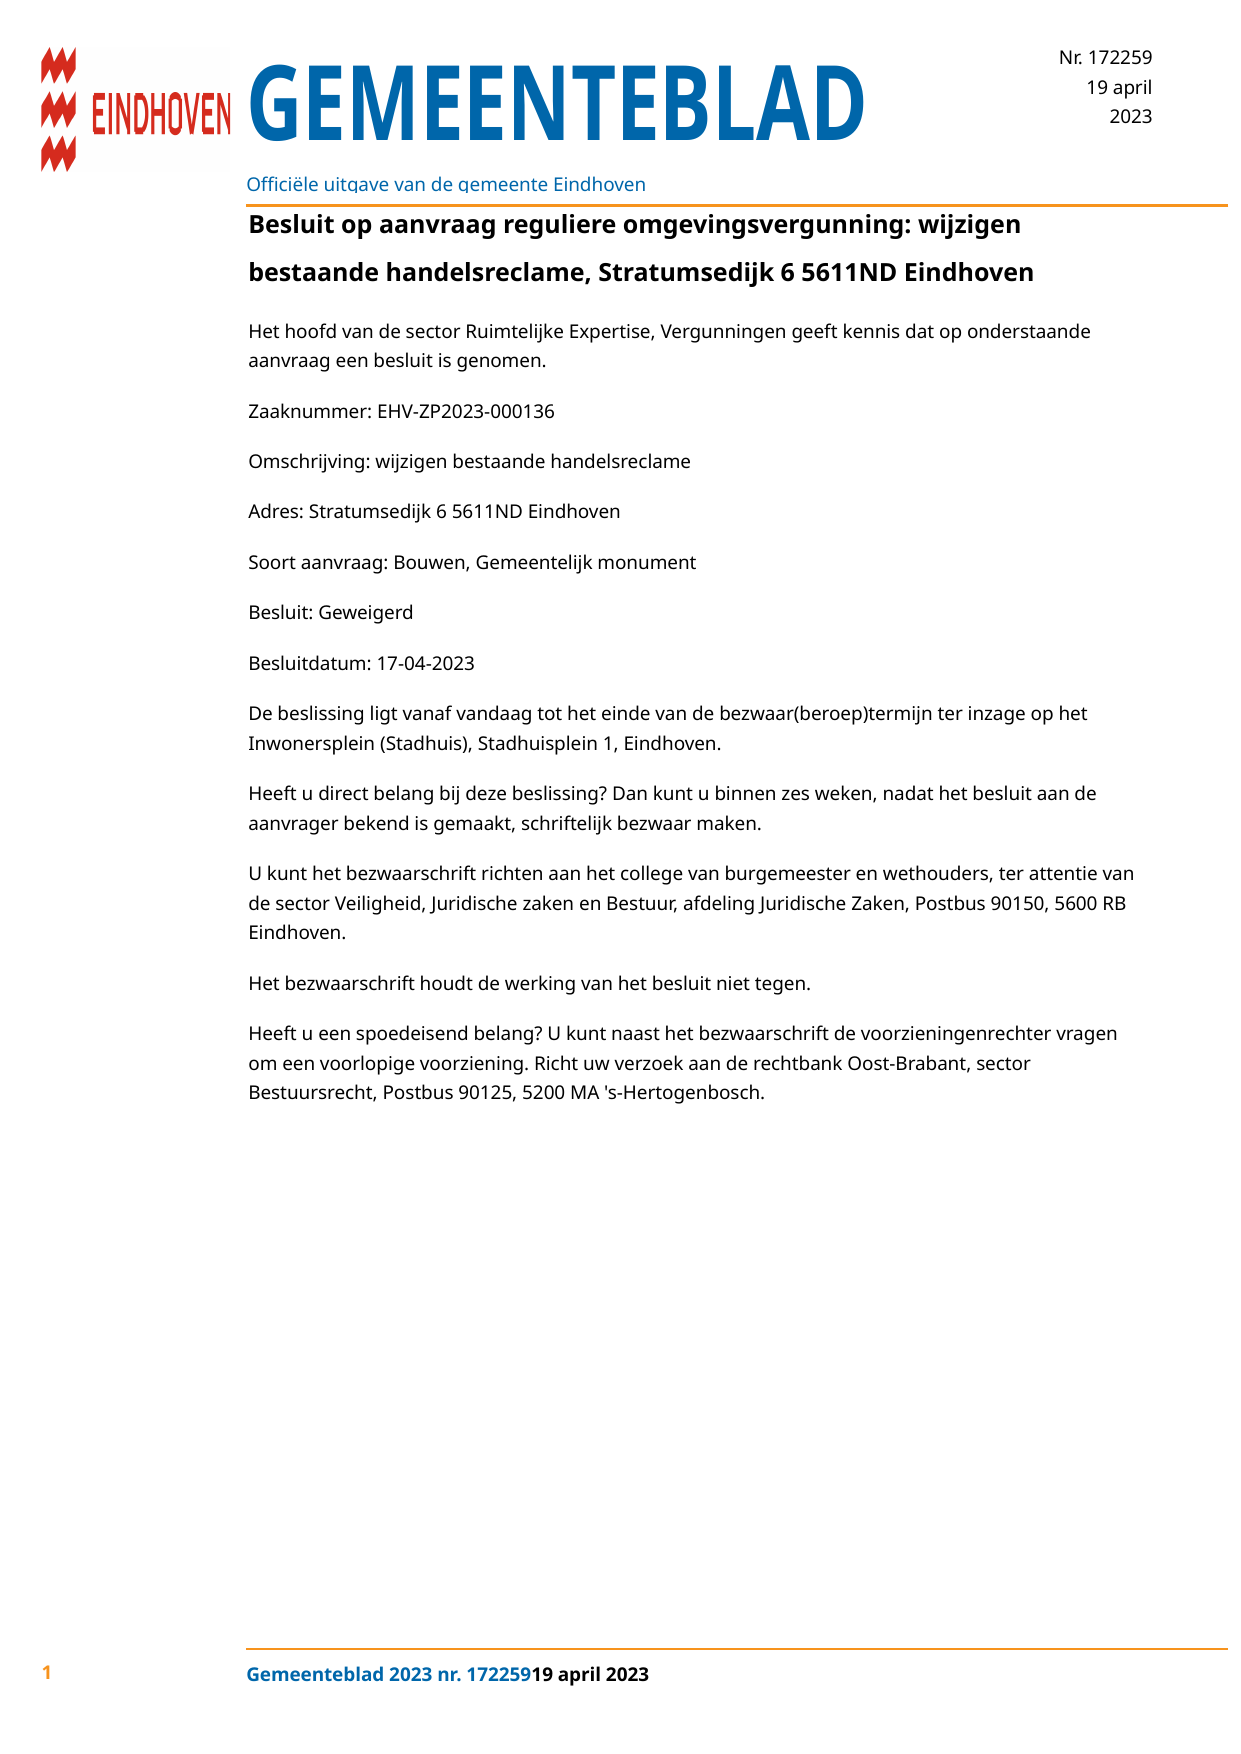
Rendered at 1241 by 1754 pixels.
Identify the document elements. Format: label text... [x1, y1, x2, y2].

text Besluit op aanvraag reguliere omgevingsvergunning: wijzigen bestaande handelsreclame, Stratumsedijk 6 5611ND Eindhoven [248, 207, 1152, 288]
text Soort aanvraag: Bouwen, Gemeentelijk monument [248, 549, 1152, 575]
text Besluit: Geweigerd [248, 599, 1152, 625]
text Het bezwaarschrift houdt de werking van het besluit niet tegen. [248, 970, 1152, 996]
text Het hoofd van de sector Ruimtelijke Expertise, Vergunningen geeft kennis dat op onderstaande aanvraag een besluit is genomen. [248, 318, 1152, 373]
text Heeft u direct belang bij deze beslissing? Dan kunt u binnen zes weken, nadat het besluit aan de aanvrager bekend is gemaakt, schriftelijk bezwaar maken. [248, 780, 1152, 836]
text Besluitdatum: 17-04-2023 [248, 650, 1152, 676]
text Zaaknummer: EHV-ZP2023-000136 [248, 398, 1152, 424]
text De beslissing ligt vanaf vandaag tot het einde van de bezwaar(beroep)termijn ter inzage op het Inwonersplein (Stadhuis), Stadhuisplein 1, Eindhoven. [248, 700, 1152, 756]
picture [41, 47, 231, 172]
text Heeft u een spoedeisend belang? U kunt naast het bezwaarschrift de voorzieningenrechter vragen om een voorlopige voorziening. Richt uw verzoek aan de rechtbank Oost-Brabant, sector Bestuursrecht, Postbus 90125, 5200 MA 's-Hertogenbosch. [248, 1020, 1152, 1105]
text U kunt het bezwaarschrift richten aan het college van burgemeester en wethouders, ter attentie van de sector Veiligheid, Juridische zaken en Bestuur, afdeling Juridische Zaken, Postbus 90150, 5600 RB Eindhoven. [248, 860, 1152, 945]
text Omschrijving: wijzigen bestaande handelsreclame [248, 448, 1152, 474]
text Adres: Stratumsedijk 6 5611ND Eindhoven [248, 499, 1152, 524]
